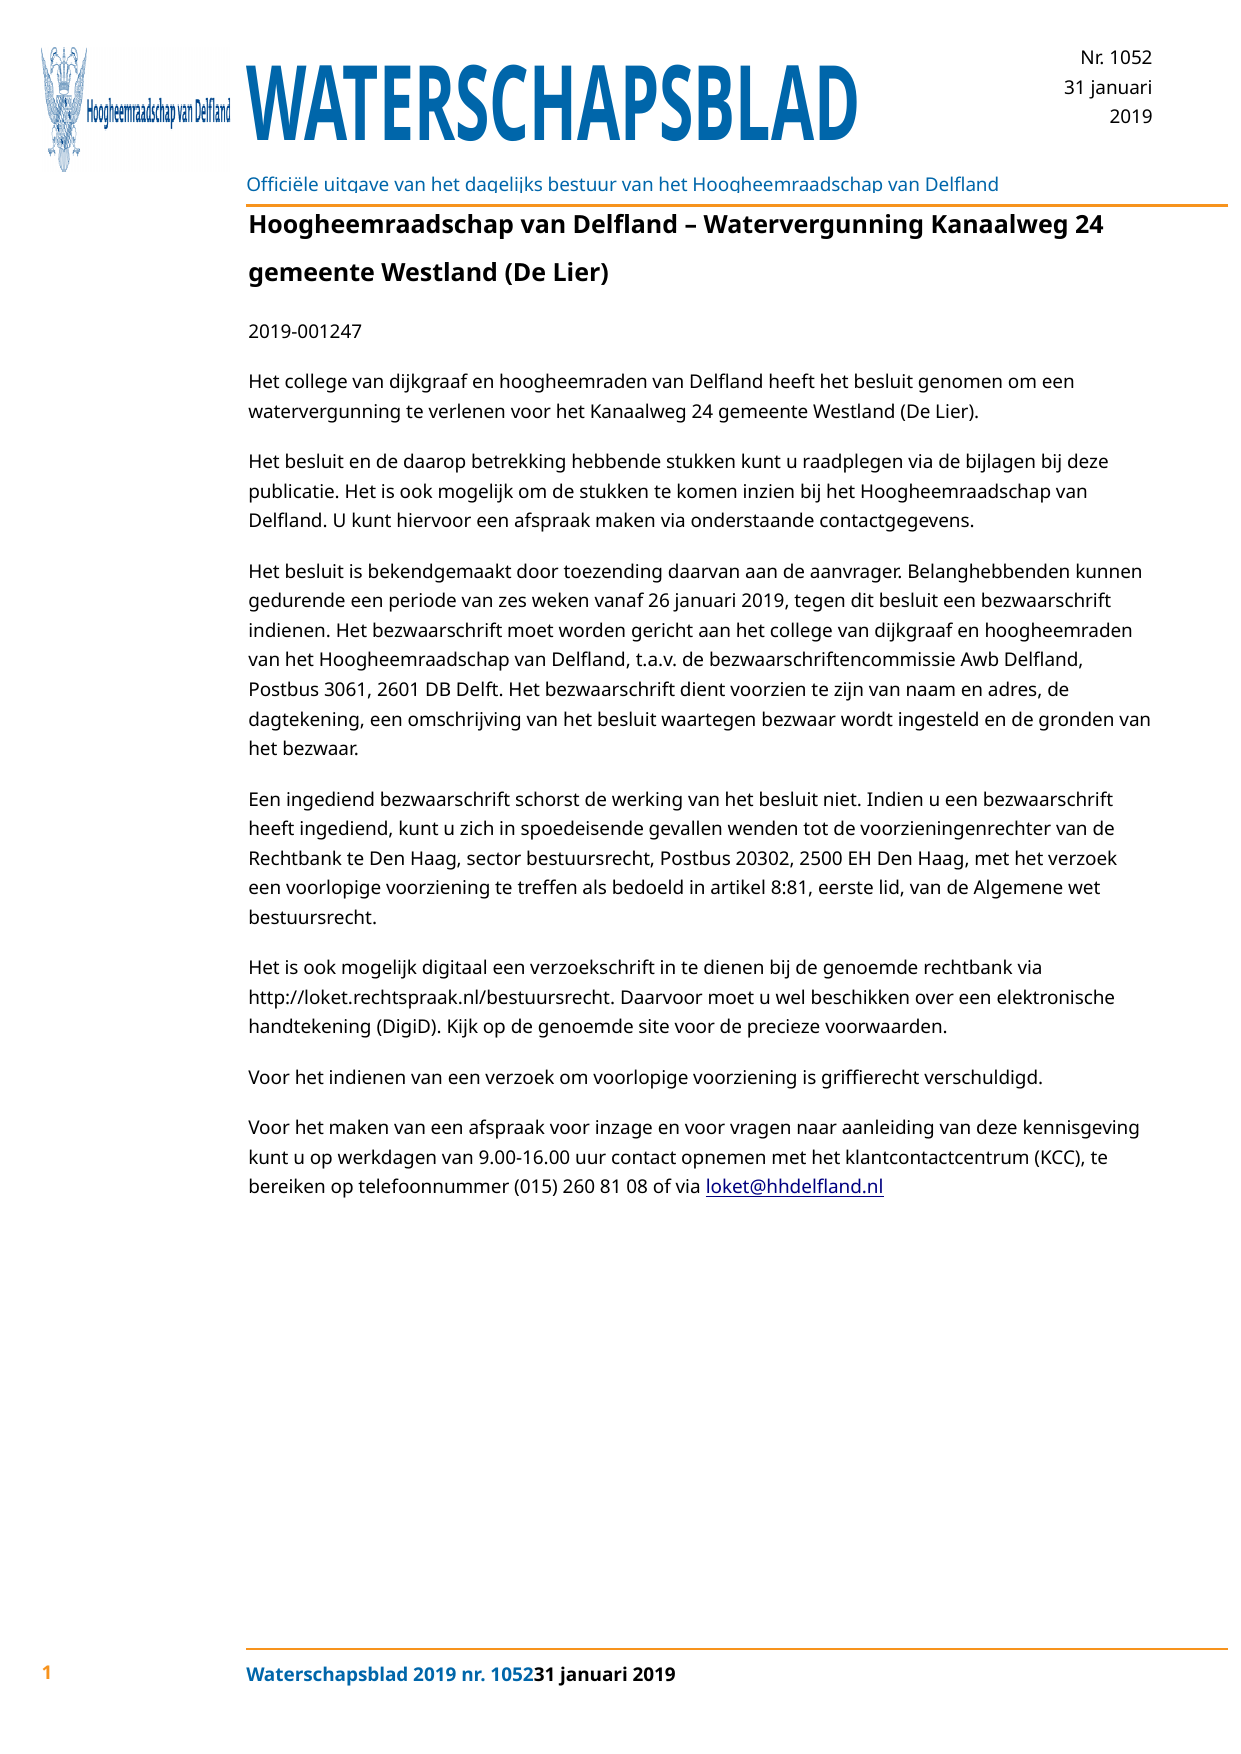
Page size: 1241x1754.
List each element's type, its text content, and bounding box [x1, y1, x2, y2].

text Hoogheemraadschap van Delfland – Watervergunning Kanaalweg 24 gemeente Westland (De Lier) [248, 207, 1152, 288]
text 2019-001247 [248, 318, 1152, 344]
text Voor het maken van een afspraak voor inzage en voor vragen naar aanleiding van deze kennisgeving kunt u op werkdagen van 9.00-16.00 uur contact opnemen met het klantcontactcentrum (KCC), te bereiken op telefoonnummer (015) 260 81 08 of via loket@hhdelfland.nl [248, 1114, 1152, 1199]
picture [41, 47, 231, 172]
text Het besluit is bekendgemaakt door toezending daarvan aan de aanvrager. Belanghebbenden kunnen gedurende een periode van zes weken vanaf 26 januari 2019, tegen dit besluit een bezwaarschrift indienen. Het bezwaarschrift moet worden gericht aan het college van dijkgraaf en hoogheemraden van het Hoogheemraadschap van Delfland, t.a.v. de bezwaarschriftencommissie Awb Delfland, Postbus 3061, 2601 DB Delft. Het bezwaarschrift dient voorzien te zijn van naam en adres, de dagtekening, een omschrijving van het besluit waartegen bezwaar wordt ingesteld en de gronden van het bezwaar. [248, 558, 1152, 761]
text Een ingediend bezwaarschrift schorst de werking van het besluit niet. Indien u een bezwaarschrift heeft ingediend, kunt u zich in spoedeisende gevallen wenden tot de voorzieningenrechter van de Rechtbank te Den Haag, sector bestuursrecht, Postbus 20302, 2500 EH Den Haag, met het verzoek een voorlopige voorziening te treffen als bedoeld in artikel 8:81, eerste lid, van de Algemene wet bestuursrecht. [248, 786, 1152, 930]
text Voor het indienen van een verzoek om voorlopige voorziening is griffierecht verschuldigd. [248, 1064, 1152, 1090]
text Het college van dijkgraaf en hoogheemraden van Delfland heeft het besluit genomen om een watervergunning te verlenen voor het Kanaalweg 24 gemeente Westland (De Lier). [248, 368, 1152, 424]
text Het besluit en de daarop betrekking hebbende stukken kunt u raadplegen via de bijlagen bij deze publicatie. Het is ook mogelijk om de stukken te komen inzien bij het Hoogheemraadschap van Delfland. U kunt hiervoor een afspraak maken via onderstaande contactgegevens. [248, 448, 1152, 533]
text Het is ook mogelijk digitaal een verzoekschrift in te dienen bij de genoemde rechtbank via http://loket.rechtspraak.nl/bestuursrecht. Daarvoor moet u wel beschikken over een elektronische handtekening (DigiD). Kijk op de genoemde site voor de precieze voorwaarden. [248, 954, 1152, 1039]
